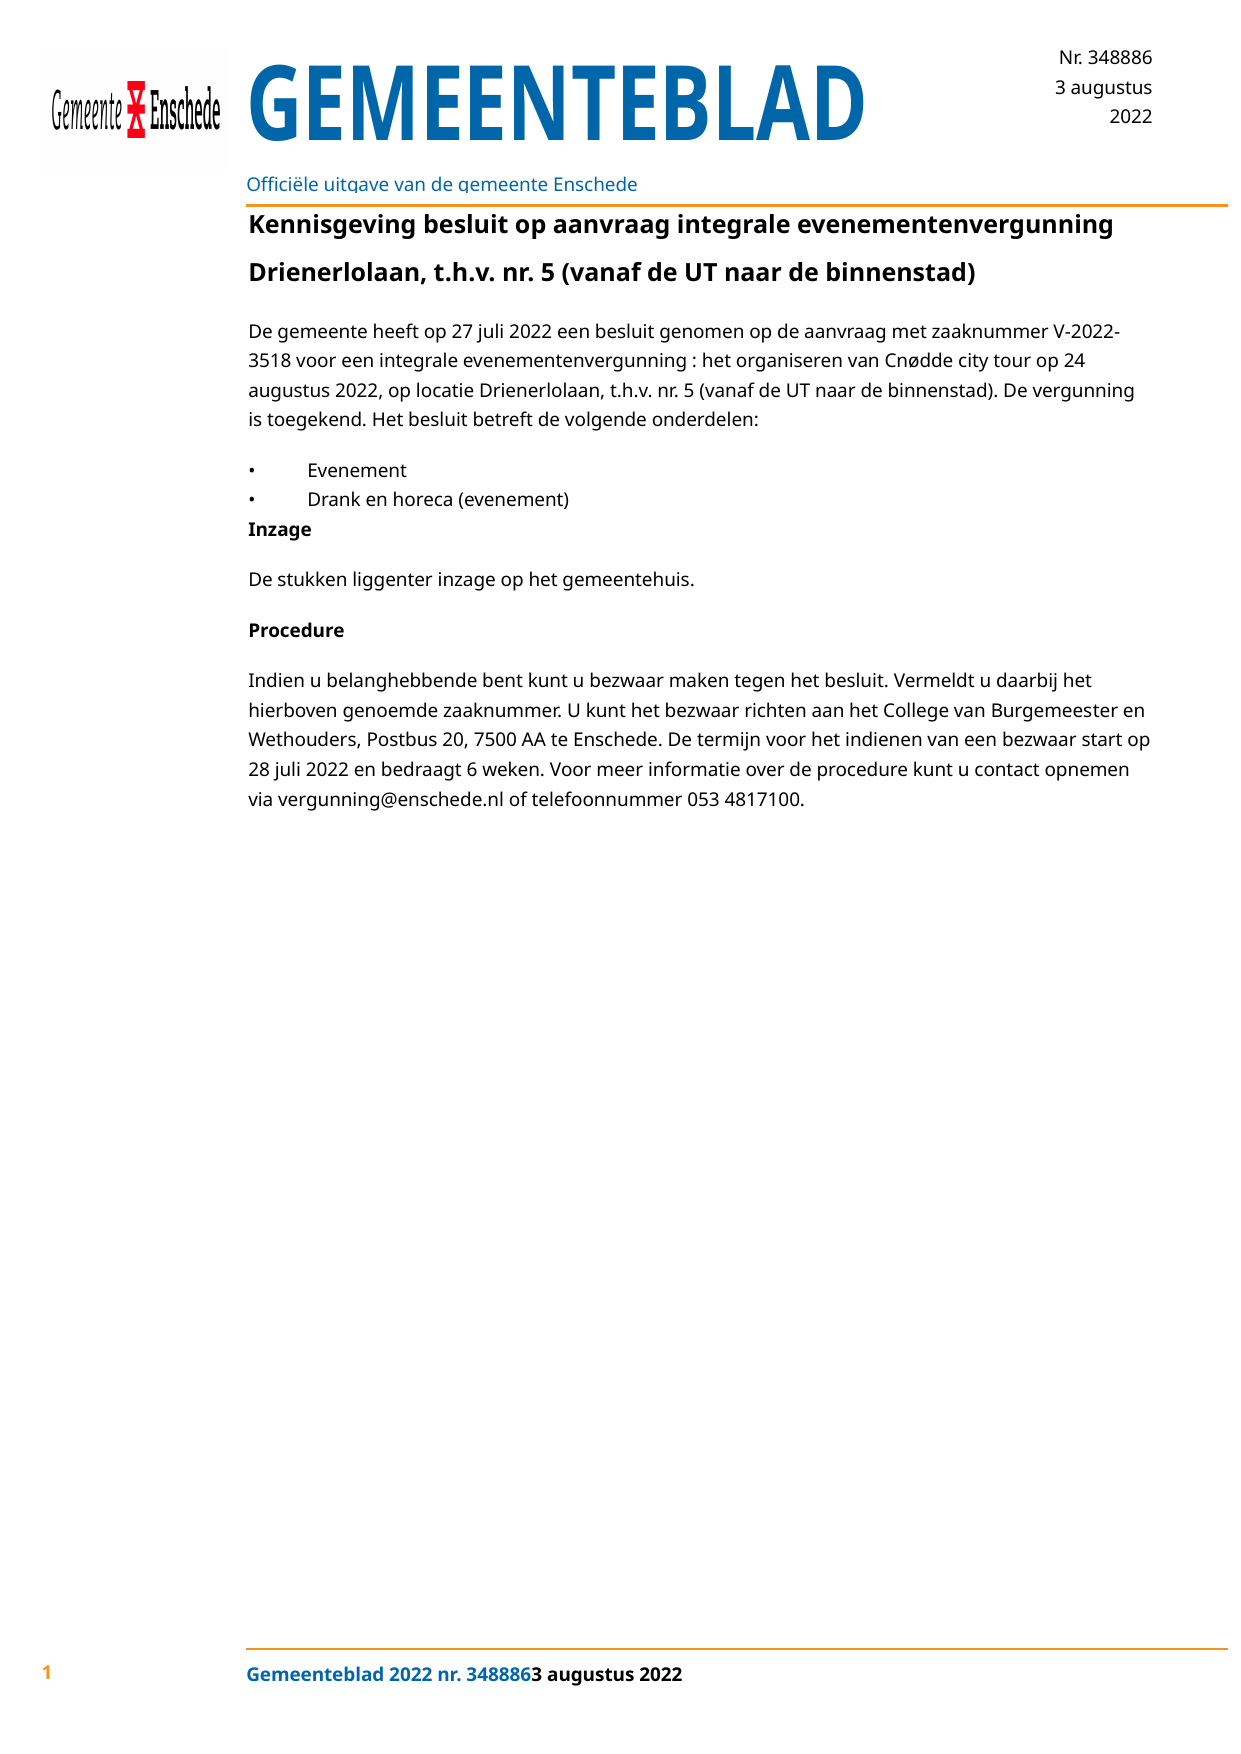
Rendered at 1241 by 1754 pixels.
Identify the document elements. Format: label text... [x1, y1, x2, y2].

list Drank en horeca (evenement) [248, 487, 1152, 512]
picture [41, 47, 231, 172]
text Inzage [248, 516, 1152, 542]
text Kennisgeving besluit op aanvraag integrale evenementenvergunning Drienerlolaan, t.h.v. nr. 5 (vanaf de UT naar de binnenstad) [248, 207, 1152, 288]
text Procedure [248, 617, 1152, 643]
text De gemeente heeft op 27 juli 2022 een besluit genomen op de aanvraag met zaaknummer V-2022-3518 voor een integrale evenementenvergunning : het organiseren van Cnødde city tour op 24 augustus 2022, op locatie Drienerlolaan, t.h.v. nr. 5 (vanaf de UT naar de binnenstad). De vergunning is toegekend. Het besluit betreft de volgende onderdelen: [248, 318, 1152, 432]
text De stukken liggenter inzage op het gemeentehuis. [248, 567, 1152, 592]
text Indien u belanghebbende bent kunt u bezwaar maken tegen het besluit. Vermeldt u daarbij het hierboven genoemde zaaknummer. U kunt het bezwaar richten aan het College van Burgemees­ter en Wethouders, Postbus 20, 7500 AA te Enschede. De termijn voor het indienen van een bezwaar start op 28 juli 2022 en bedraagt 6 weken. Voor meer informatie over de procedure kunt u contact opnemen via vergunning@enschede.nl of telefoonnummer 053 4817100. [248, 667, 1152, 812]
list Evenement [248, 457, 1152, 483]
